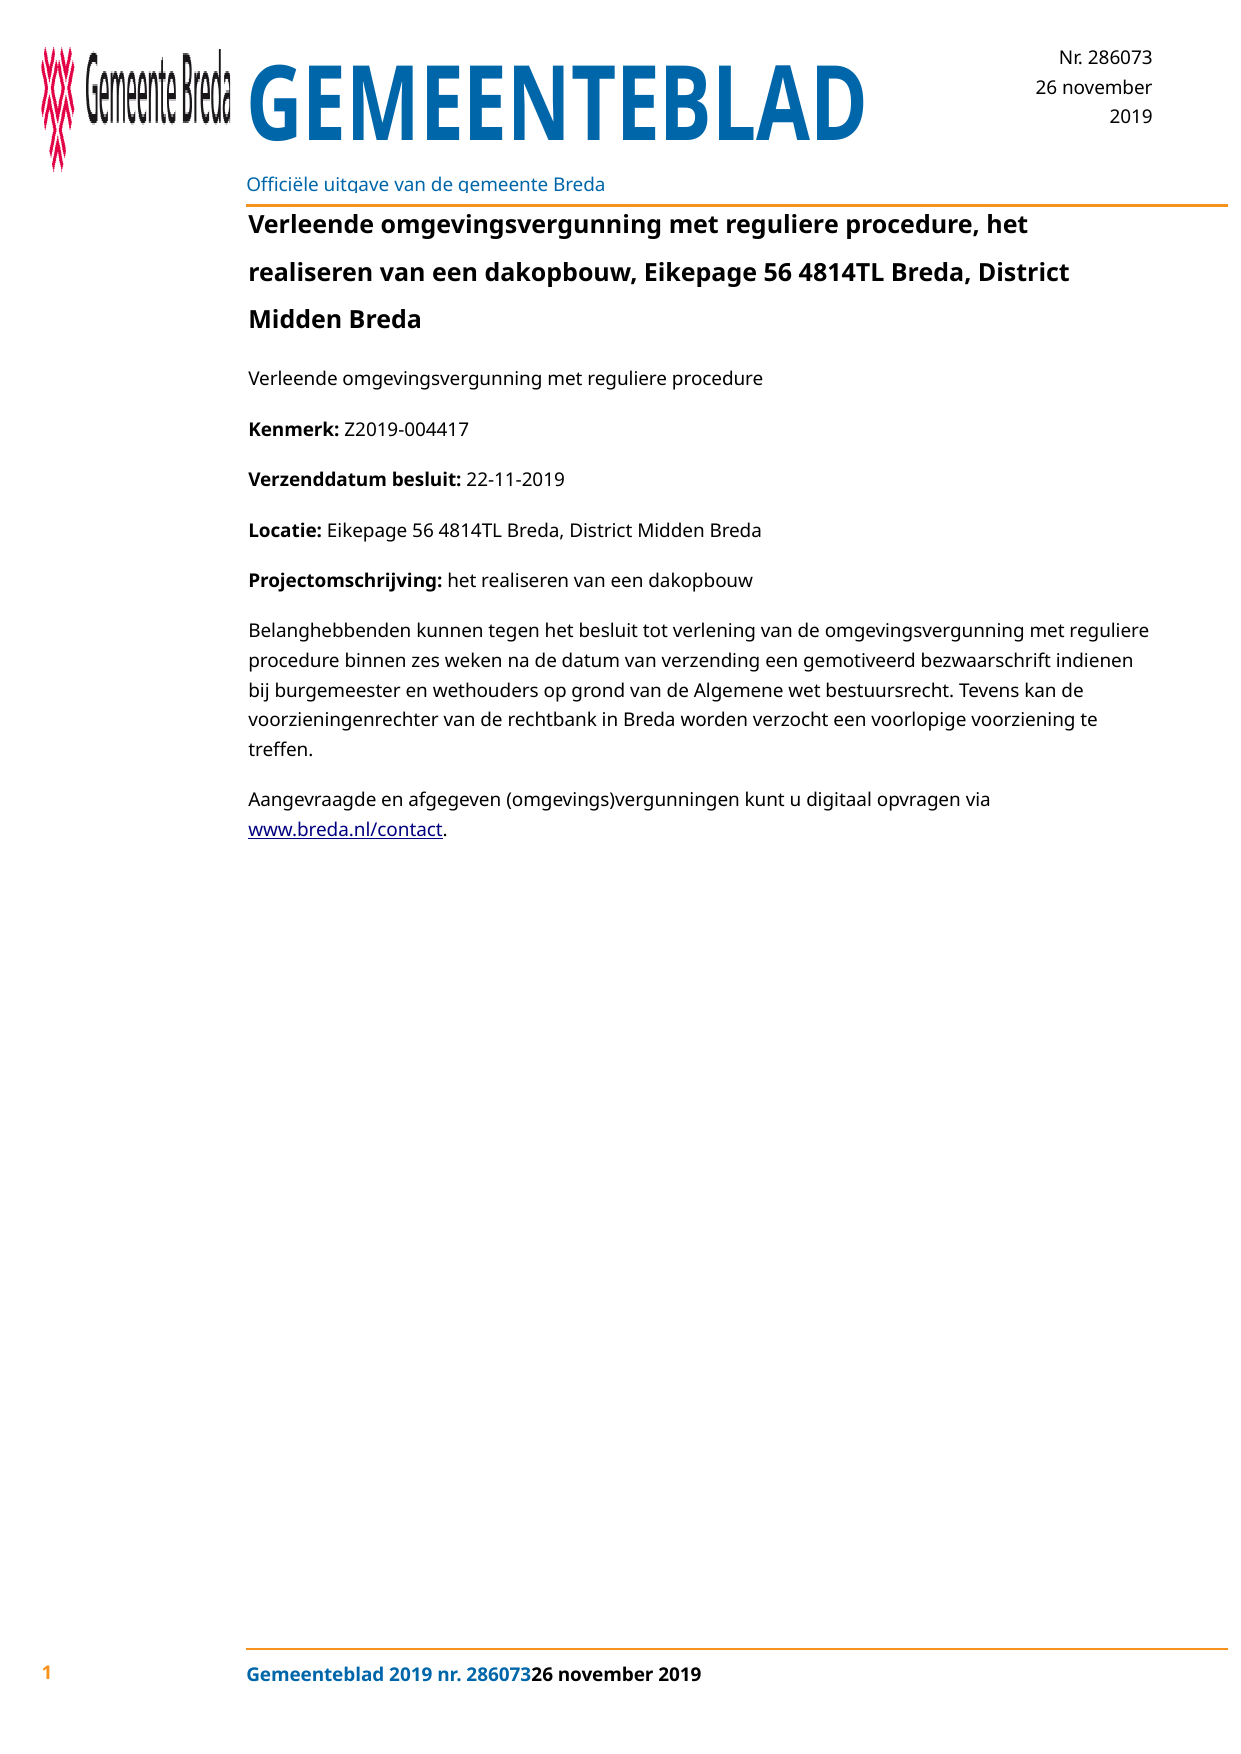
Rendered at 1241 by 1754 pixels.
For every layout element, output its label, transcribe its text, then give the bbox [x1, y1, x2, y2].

picture [41, 47, 231, 172]
text Belanghebbenden kunnen tegen het besluit tot verlening van de omgevingsvergunning met reguliere procedure binnen zes weken na de datum van verzending een gemotiveerd bezwaarschrift indienen bij burgemeester en wethouders op grond van de Algemene wet bestuursrecht. Tevens kan de voorzieningenrechter van de rechtbank in Breda worden verzocht een voorlopige voorziening te treffen. [248, 618, 1152, 762]
text Locatie: Eikepage 56 4814TL Breda, District Midden Breda [248, 517, 1152, 542]
text Verleende omgevingsvergunning met reguliere procedure, het realiseren van een dakopbouw, Eikepage 56 4814TL Breda, District Midden Breda [248, 207, 1152, 336]
text Verleende omgevingsvergunning met reguliere procedure [248, 366, 1152, 391]
text Verzenddatum besluit: 22-11-2019 [248, 466, 1152, 492]
text Aangevraagde en afgegeven (omgevings)vergunningen kunt u digitaal opvragen via www.breda.nl/contact. [248, 786, 1152, 842]
text Kenmerk: Z2019-004417 [248, 416, 1152, 442]
text Projectomschrijving: het realiseren van een dakopbouw [248, 567, 1152, 593]
